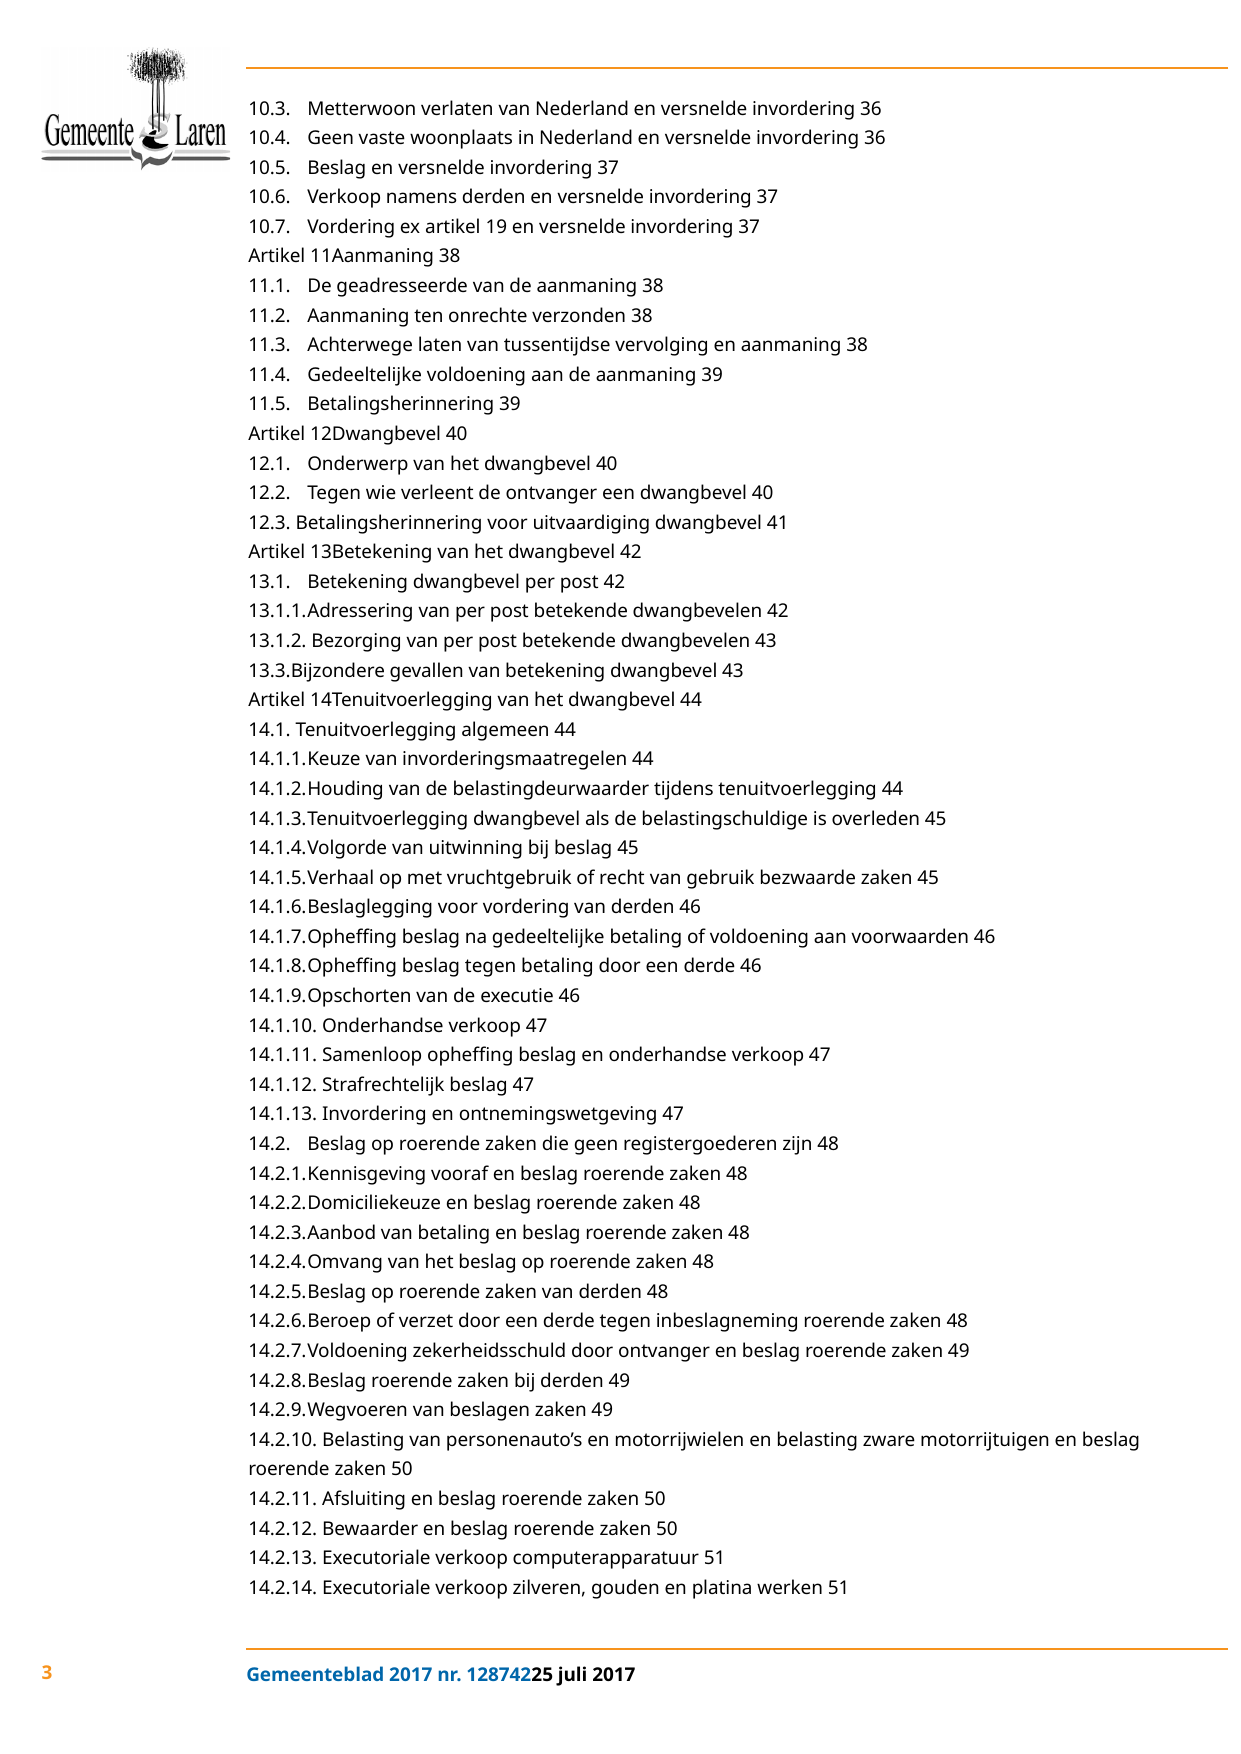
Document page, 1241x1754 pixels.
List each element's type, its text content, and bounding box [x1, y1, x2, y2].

list Onderwerp van het dwangbevel 40 [248, 450, 1152, 476]
list Beslag roerende zaken bij derden 49 [248, 1367, 1152, 1393]
list Tegen wie verleent de ontvanger een dwangbevel 40 [248, 479, 1152, 505]
list Vordering ex artikel 19 en versnelde invordering 37 [248, 213, 1152, 239]
text 14.2.12. Bewaarder en beslag roerende zaken 50 [248, 1515, 1152, 1541]
text 14.2.10. Belasting van personenauto’s en motorrijwielen en belasting zware motorrijtuigen en beslag roerende zaken 50 [248, 1426, 1152, 1481]
list Beslag en versnelde invordering 37 [248, 154, 1152, 180]
text Artikel 12Dwangbevel 40 [248, 420, 1152, 446]
list Omvang van het beslag op roerende zaken 48 [248, 1248, 1152, 1274]
list Geen vaste woonplaats in Nederland en versnelde invordering 36 [248, 124, 1152, 150]
list Beslaglegging voor vordering van derden 46 [248, 893, 1152, 919]
list Opheffing beslag tegen betaling door een derde 46 [248, 953, 1152, 978]
list Wegvoeren van beslagen zaken 49 [248, 1396, 1152, 1422]
text 14.1.10. Onderhandse verkoop 47 [248, 1012, 1152, 1038]
text 13.3.Bijzondere gevallen van betekening dwangbevel 43 [248, 657, 1152, 683]
text 14.2.11. Afsluiting en beslag roerende zaken 50 [248, 1485, 1152, 1511]
list Betalingsherinnering 39 [248, 391, 1152, 416]
list Domiciliekeuze en beslag roerende zaken 48 [248, 1189, 1152, 1215]
list Beroep of verzet door een derde tegen inbeslagneming roerende zaken 48 [248, 1308, 1152, 1333]
text Artikel 11Aanmaning 38 [248, 243, 1152, 268]
picture [41, 47, 231, 172]
text 14.2.13. Executoriale verkoop computerapparatuur 51 [248, 1544, 1152, 1570]
list Aanmaning ten onrechte verzonden 38 [248, 302, 1152, 328]
text 14.1.13. Invordering en ontnemingswetgeving 47 [248, 1101, 1152, 1126]
list Betekening dwangbevel per post 42 [248, 568, 1152, 594]
list Aanbod van betaling en beslag roerende zaken 48 [248, 1219, 1152, 1245]
list Verkoop namens derden en versnelde invordering 37 [248, 183, 1152, 209]
text Artikel 13Betekening van het dwangbevel 42 [248, 538, 1152, 564]
list Keuze van invorderingsmaatregelen 44 [248, 746, 1152, 771]
list Achterwege laten van tussentijdse vervolging en aanmaning 38 [248, 331, 1152, 357]
list Opschorten van de executie 46 [248, 982, 1152, 1008]
list Verhaal op met vruchtgebruik of recht van gebruik bezwaarde zaken 45 [248, 864, 1152, 890]
list Beslag op roerende zaken van derden 48 [248, 1278, 1152, 1304]
list De geadresseerde van de aanmaning 38 [248, 272, 1152, 298]
text 14.1.11. Samenloop opheffing beslag en onderhandse verkoop 47 [248, 1041, 1152, 1067]
text 14.1.12. Strafrechtelijk beslag 47 [248, 1071, 1152, 1097]
list Houding van de belastingdeurwaarder tijdens tenuitvoerlegging 44 [248, 775, 1152, 801]
text 14.2.14. Executoriale verkoop zilveren, gouden en platina werken 51 [248, 1574, 1152, 1600]
list Opheffing beslag na gedeeltelijke betaling of voldoening aan voorwaarden 46 [248, 923, 1152, 949]
list Volgorde van uitwinning bij beslag 45 [248, 834, 1152, 860]
list Kennisgeving vooraf en beslag roerende zaken 48 [248, 1160, 1152, 1186]
list Tenuitvoerlegging dwangbevel als de belastingschuldige is overleden 45 [248, 805, 1152, 831]
list Gedeeltelijke voldoening aan de aanmaning 39 [248, 361, 1152, 387]
text Artikel 14Tenuitvoerlegging van het dwangbevel 44 [248, 686, 1152, 712]
list Adressering van per post betekende dwangbevelen 42 [248, 598, 1152, 623]
list Metterwoon verlaten van Nederland en versnelde invordering 36 [248, 95, 1152, 121]
list Beslag op roerende zaken die geen registergoederen zijn 48 [248, 1130, 1152, 1156]
text 14.1. Tenuitvoerlegging algemeen 44 [248, 716, 1152, 742]
text 13.1.2. Bezorging van per post betekende dwangbevelen 43 [248, 627, 1152, 653]
list Voldoening zekerheidsschuld door ontvanger en beslag roerende zaken 49 [248, 1337, 1152, 1363]
text 12.3. Betalingsherinnering voor uitvaardiging dwangbevel 41 [248, 509, 1152, 535]
